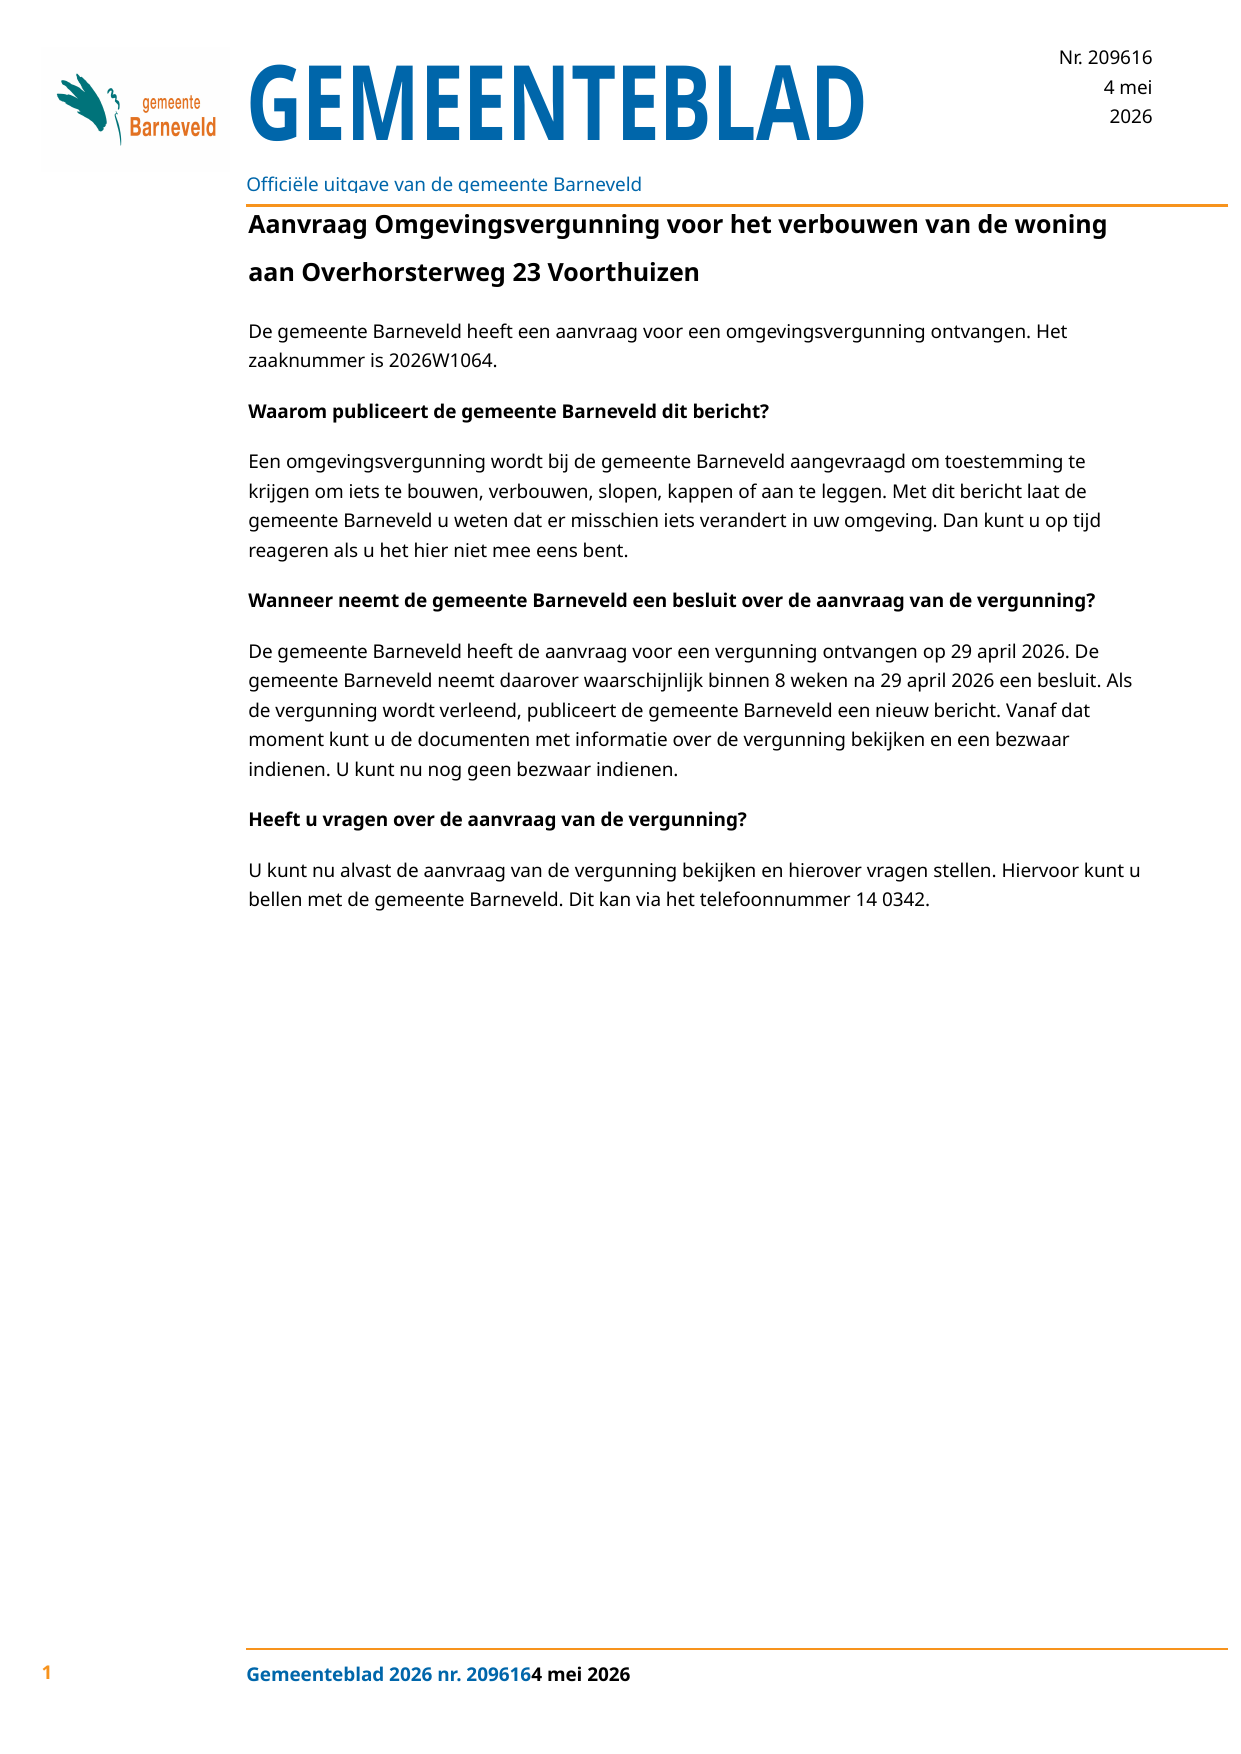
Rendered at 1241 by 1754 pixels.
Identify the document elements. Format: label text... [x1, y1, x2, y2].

text De gemeente Barneveld heeft een aanvraag voor een omgevingsvergunning ontvangen. Het zaaknummer is 2026W1064. [248, 318, 1152, 373]
text Heeft u vragen over de aanvraag van de vergunning? [248, 807, 1152, 832]
text Een omgevingsvergunning wordt bij de gemeente Barneveld aangevraagd om toestemming te krijgen om iets te bouwen, verbouwen, slopen, kappen of aan te leggen. Met dit bericht laat de gemeente Barneveld u weten dat er misschien iets verandert in uw omgeving. Dan kunt u op tijd reageren als u het hier niet mee eens bent. [248, 448, 1152, 563]
text Waarom publiceert de gemeente Barneveld dit bericht? [248, 398, 1152, 424]
picture [41, 47, 231, 172]
text U kunt nu alvast de aanvraag van de vergunning bekijken en hierover vragen stellen. Hiervoor kunt u bellen met de gemeente Barneveld. Dit kan via het telefoonnummer 14 0342. [248, 857, 1152, 912]
text Wanneer neemt de gemeente Barneveld een besluit over de aanvraag van de vergunning? [248, 587, 1152, 613]
text De gemeente Barneveld heeft de aanvraag voor een vergunning ontvangen op 29 april 2026. De gemeente Barneveld neemt daarover waarschijnlijk binnen 8 weken na 29 april 2026 een besluit. Als de vergunning wordt verleend, publiceert de gemeente Barneveld een nieuw bericht. Vanaf dat moment kunt u de documenten met informatie over de vergunning bekijken en een bezwaar indienen. U kunt nu nog geen bezwaar indienen. [248, 638, 1152, 782]
text Aanvraag Omgevingsvergunning voor het verbouwen van de woning aan Overhorsterweg 23 Voorthuizen [248, 207, 1152, 288]
